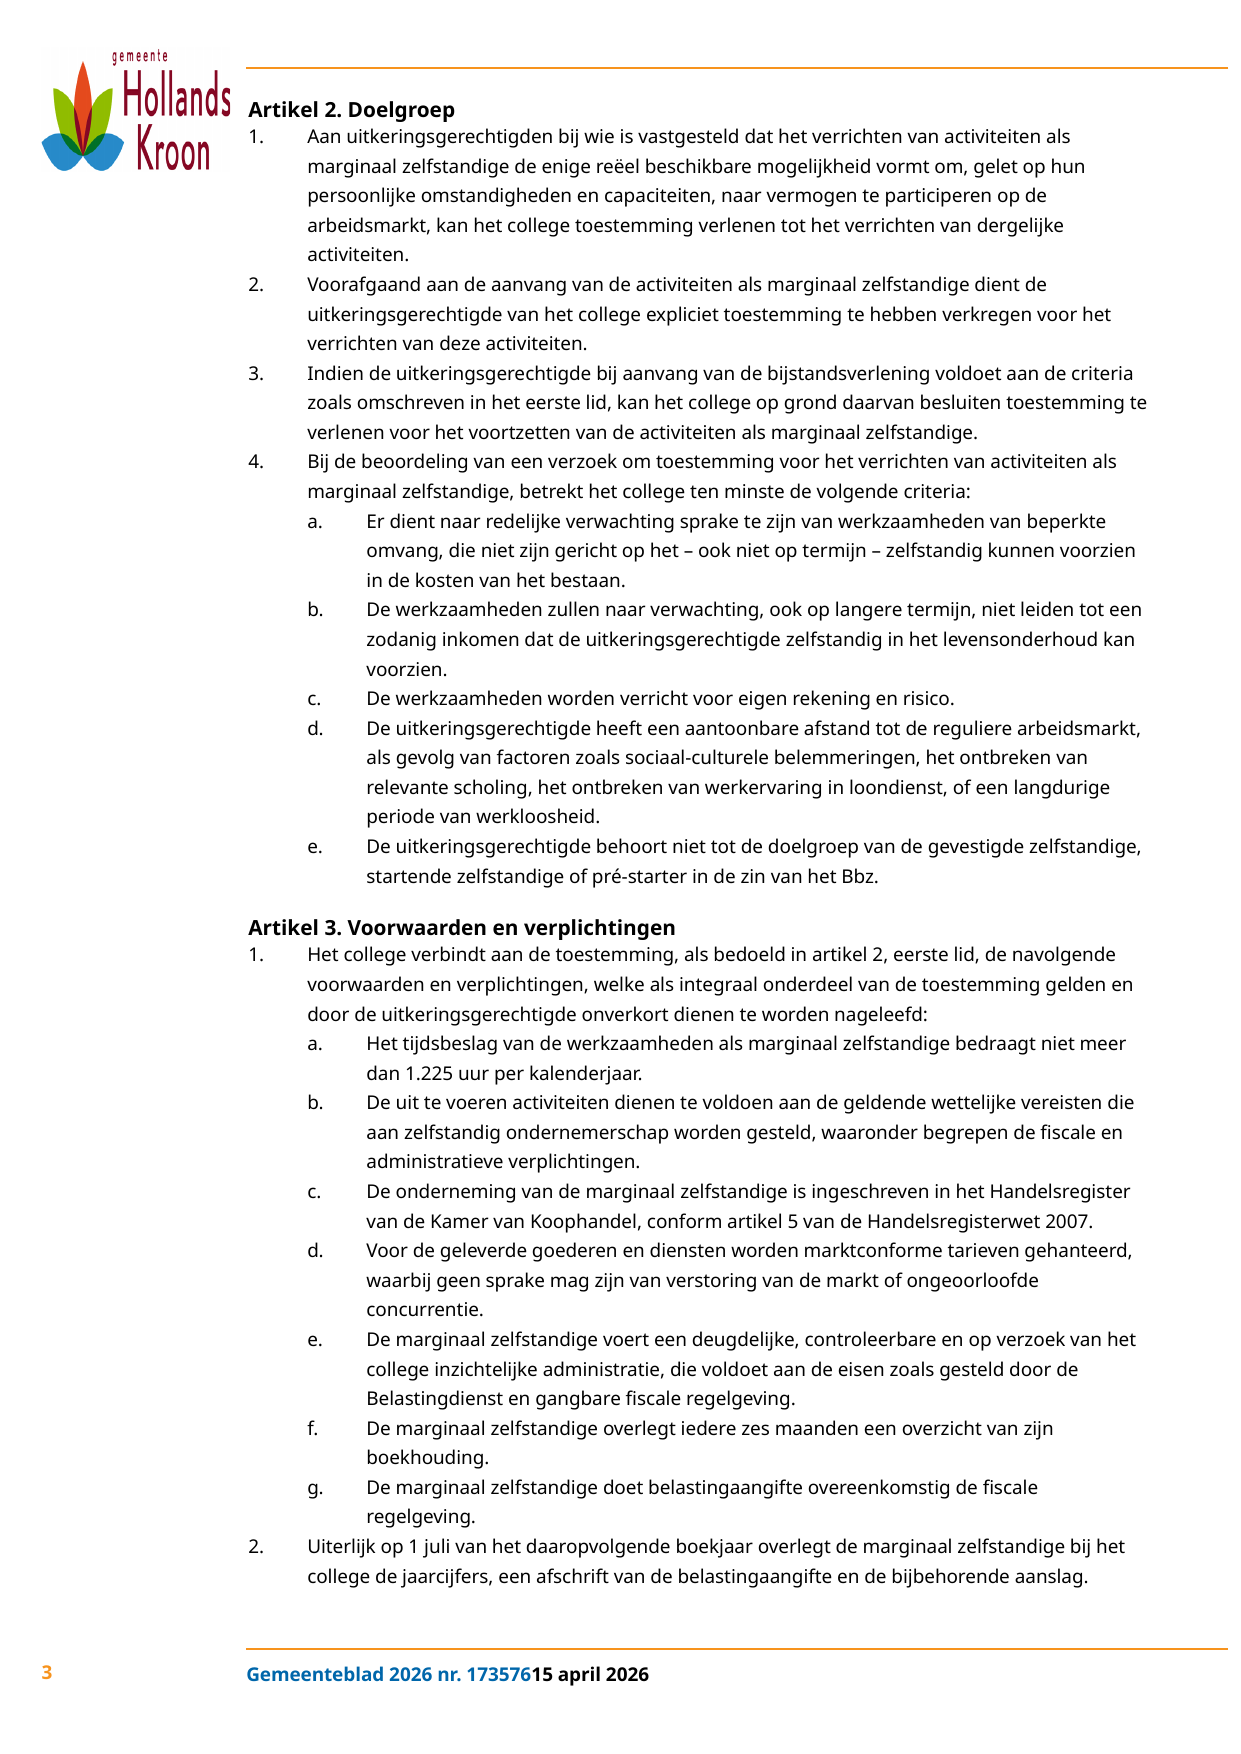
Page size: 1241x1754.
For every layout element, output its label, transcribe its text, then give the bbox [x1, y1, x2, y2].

list Er dient naar redelijke verwachting sprake te zijn van werkzaamheden van beperkte omvang, die niet zijn gericht op het – ook niet op termijn – zelfstandig kunnen voorzien in de kosten van het bestaan. [307, 508, 1152, 593]
list Uiterlijk op 1 juli van het daaropvolgende boekjaar overlegt de marginaal zelfstandige bij het college de jaarcijfers, een afschrift van de belastingaangifte en de bijbehorende aanslag. [248, 1533, 1152, 1589]
list De onderneming van de marginaal zelfstandige is ingeschreven in het Handelsregister van de Kamer van Koophandel, conform artikel 5 van de Handelsregisterwet 2007. [307, 1178, 1152, 1234]
list De marginaal zelfstandige overlegt iedere zes maanden een overzicht van zijn boekhouding. [307, 1415, 1152, 1470]
list Voorafgaand aan de aanvang van de activiteiten als marginaal zelfstandige dient de uitkeringsgerechtigde van het college expliciet toestemming te hebben verkregen voor het verrichten van deze activiteiten. [248, 271, 1152, 356]
list De marginaal zelfstandige doet belastingaangifte overeenkomstig de fiscale regelgeving. [307, 1474, 1152, 1529]
text Artikel 3. Voorwaarden en verplichtingen [248, 913, 1152, 942]
list De uitkeringsgerechtigde heeft een aantoonbare afstand tot de reguliere arbeidsmarkt, als gevolg van factoren zoals sociaal-culturele belemmeringen, het ontbreken van relevante scholing, het ontbreken van werkervaring in loondienst, of een langdurige periode van werkloosheid. [307, 715, 1152, 829]
picture [41, 47, 231, 172]
list Het tijdsbeslag van de werkzaamheden als marginaal zelfstandige bedraagt niet meer dan 1.225 uur per kalenderjaar. [307, 1030, 1152, 1086]
list Voor de geleverde goederen en diensten worden marktconforme tarieven gehanteerd, waarbij geen sprake mag zijn van verstoring van de markt of ongeoorloofde concurrentie. [307, 1237, 1152, 1322]
list De marginaal zelfstandige voert een deugdelijke, controleerbare en op verzoek van het college inzichtelijke administratie, die voldoet aan de eisen zoals gesteld door de Belastingdienst en gangbare fiscale regelgeving. [307, 1326, 1152, 1411]
list Het college verbindt aan de toestemming, als bedoeld in artikel 2, eerste lid, de navolgende voorwaarden en verplichtingen, welke als integraal onderdeel van de toestemming gelden en door de uitkeringsgerechtigde onverkort dienen te worden nageleefd: [248, 942, 1152, 1027]
list Bij de beoordeling van een verzoek om toestemming voor het verrichten van activiteiten als marginaal zelfstandige, betrekt het college ten minste de volgende criteria: [248, 449, 1152, 504]
text Artikel 2. Doelgroep [248, 95, 1152, 123]
list Aan uitkeringsgerechtigden bij wie is vastgesteld dat het verrichten van activiteiten als marginaal zelfstandige de enige reëel beschikbare mogelijkheid vormt om, gelet op hun persoonlijke omstandigheden en capaciteiten, naar vermogen te participeren op de arbeidsmarkt, kan het college toestemming verlenen tot het verrichten van dergelijke activiteiten. [248, 123, 1152, 267]
list Indien de uitkeringsgerechtigde bij aanvang van de bijstandsverlening voldoet aan de criteria zoals omschreven in het eerste lid, kan het college op grond daarvan besluiten toestemming te verlenen voor het voortzetten van de activiteiten als marginaal zelfstandige. [248, 360, 1152, 445]
list De werkzaamheden zullen naar verwachting, ook op langere termijn, niet leiden tot een zodanig inkomen dat de uitkeringsgerechtigde zelfstandig in het levensonderhoud kan voorzien. [307, 597, 1152, 681]
list De uit te voeren activiteiten dienen te voldoen aan de geldende wettelijke vereisten die aan zelfstandig ondernemerschap worden gesteld, waaronder begrepen de fiscale en administratieve verplichtingen. [307, 1089, 1152, 1174]
list De werkzaamheden worden verricht voor eigen rekening en risico. [307, 685, 1152, 711]
list De uitkeringsgerechtigde behoort niet tot de doelgroep van de gevestigde zelfstandige, startende zelfstandige of pré-starter in de zin van het Bbz. [307, 833, 1152, 888]
